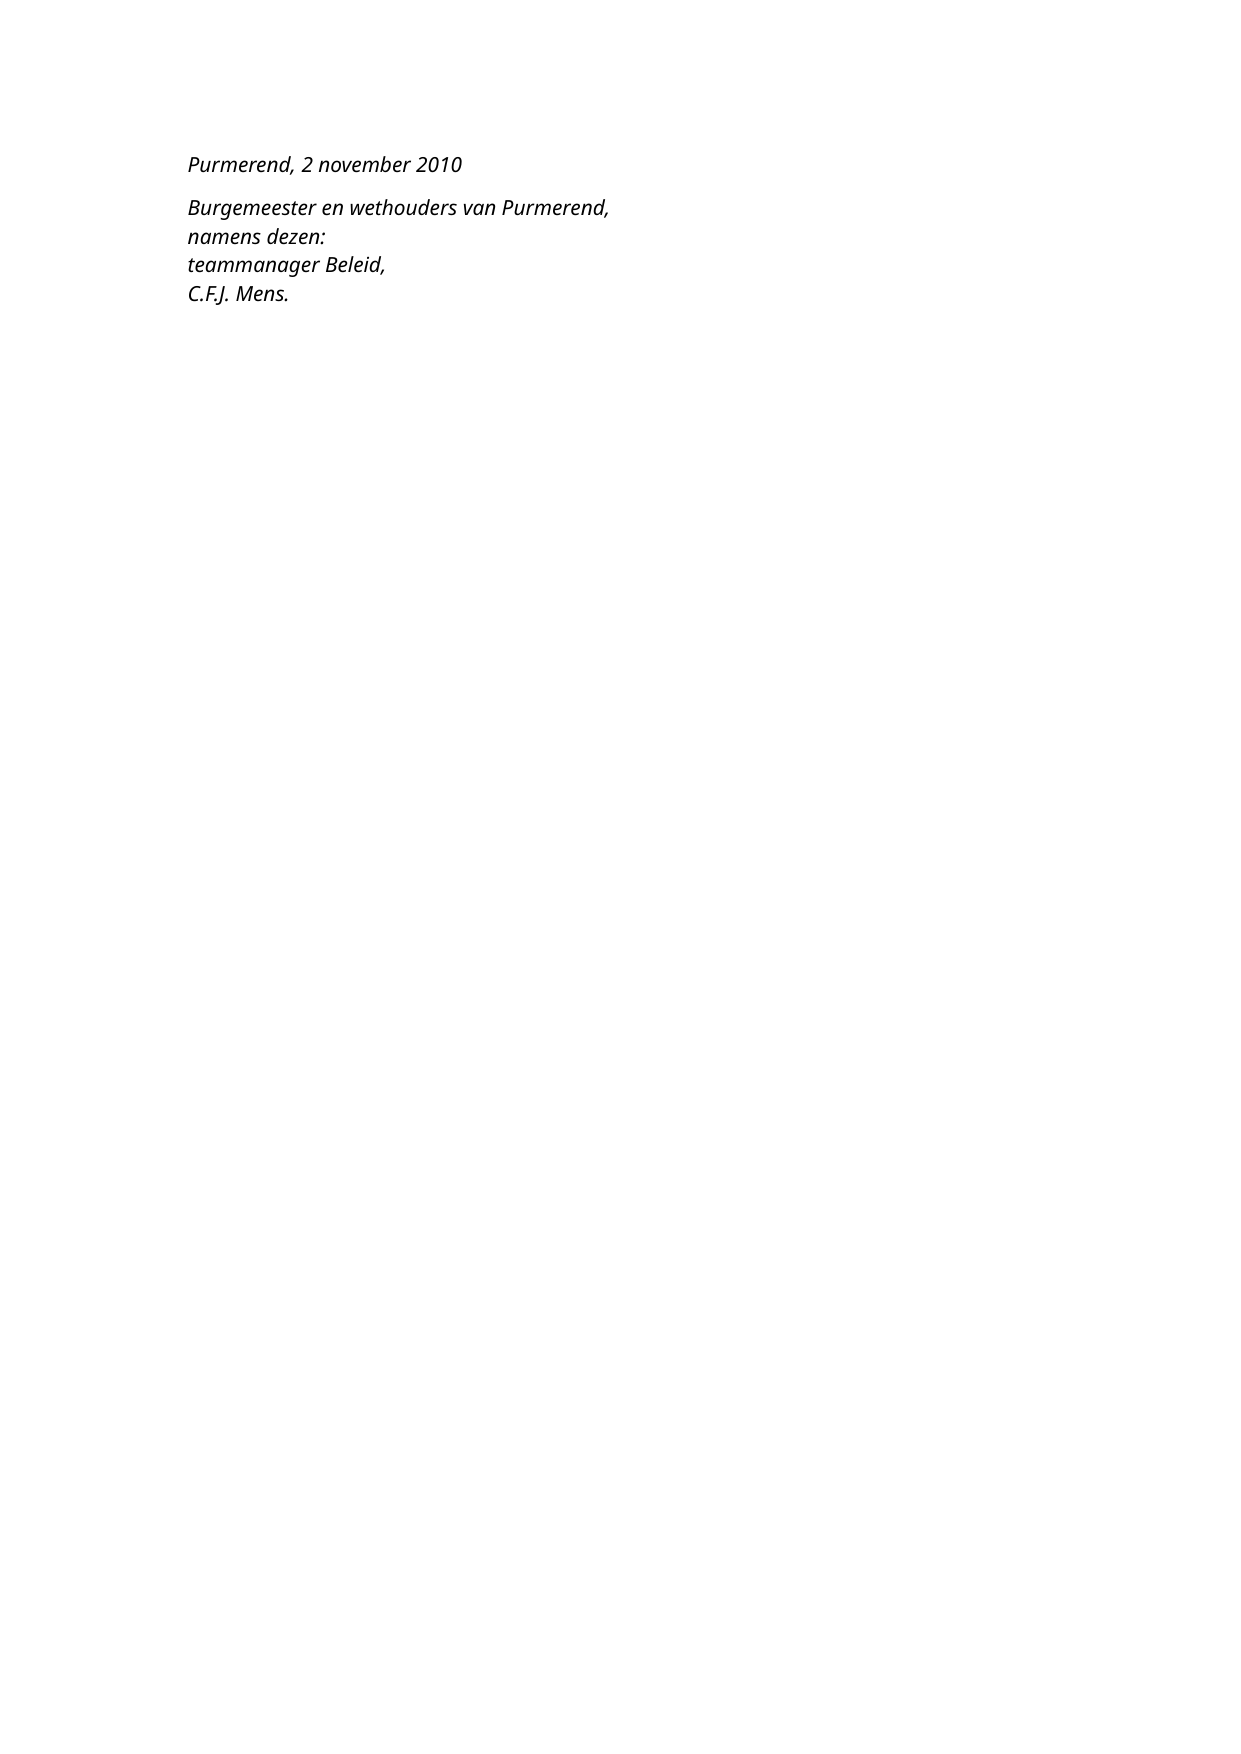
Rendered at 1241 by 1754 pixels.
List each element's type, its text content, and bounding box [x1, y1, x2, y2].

text C.F.J. Mens. [187, 279, 1053, 307]
text teammanager Beleid, [187, 250, 1053, 279]
text Purmerend, 2 november 2010 [187, 150, 1053, 178]
text Burgemeester en wethouders van Purmerend, [187, 193, 1053, 222]
text namens dezen: [187, 222, 1053, 250]
